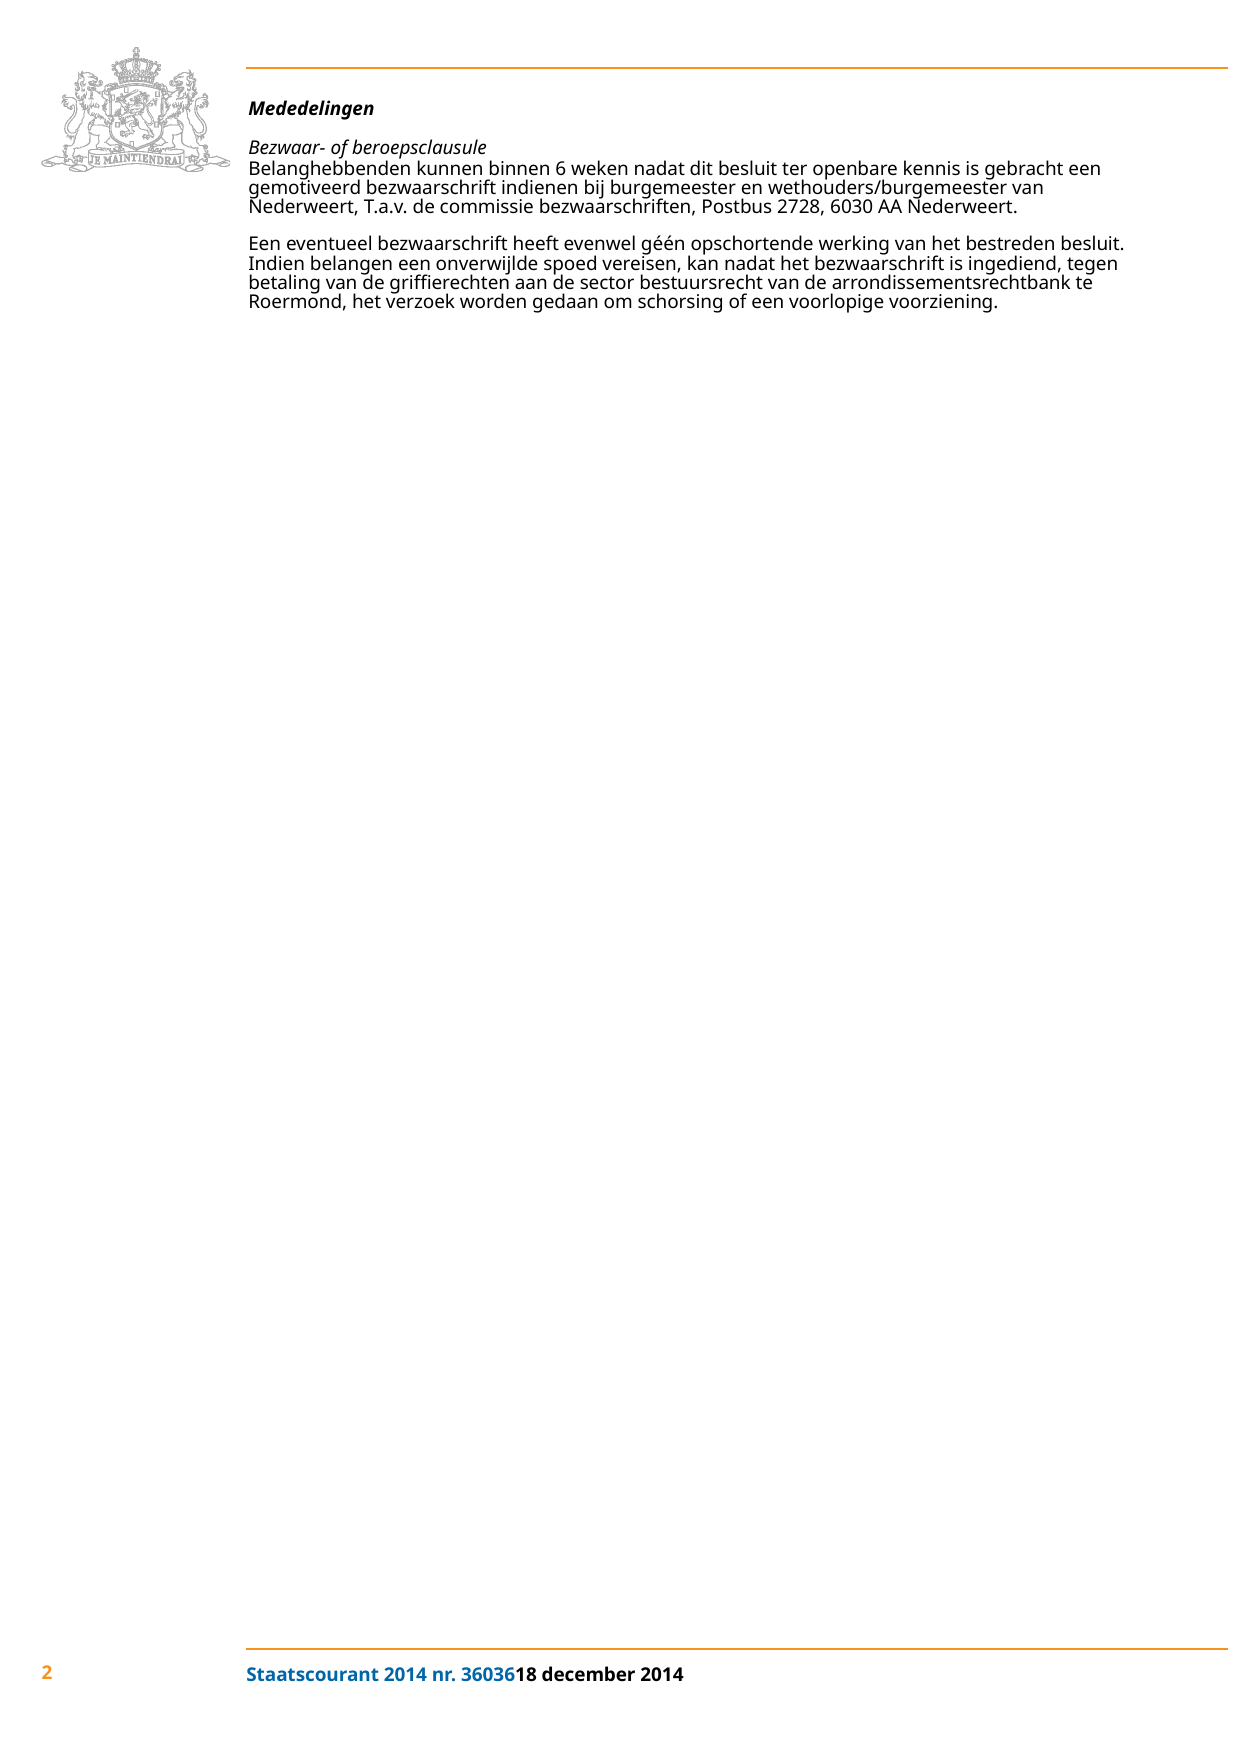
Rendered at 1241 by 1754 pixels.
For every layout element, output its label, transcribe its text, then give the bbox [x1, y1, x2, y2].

picture [41, 47, 231, 172]
text Bezwaar- of beroepsclausule [248, 134, 1152, 160]
text Mededelingen [248, 95, 1152, 121]
text Belanghebbenden kunnen binnen 6 weken nadat dit besluit ter openbare kennis is gebracht een gemotiveerd bezwaarschrift indienen bij burgemeester en wethouders/burgemeester van Nederweert, T.a.v. de commissie bezwaarschriften, Postbus 2728, 6030 AA Nederweert. [248, 160, 1152, 218]
text Een eventueel bezwaarschrift heeft evenwel géén opschortende werking van het bestreden besluit. Indien belangen een onverwijlde spoed vereisen, kan nadat het bezwaarschrift is ingediend, tegen betaling van de griffierechten aan de sector bestuursrecht van de arrondissementsrechtbank te Roermond, het verzoek worden gedaan om schorsing of een voorlopige voorziening. [248, 235, 1152, 312]
